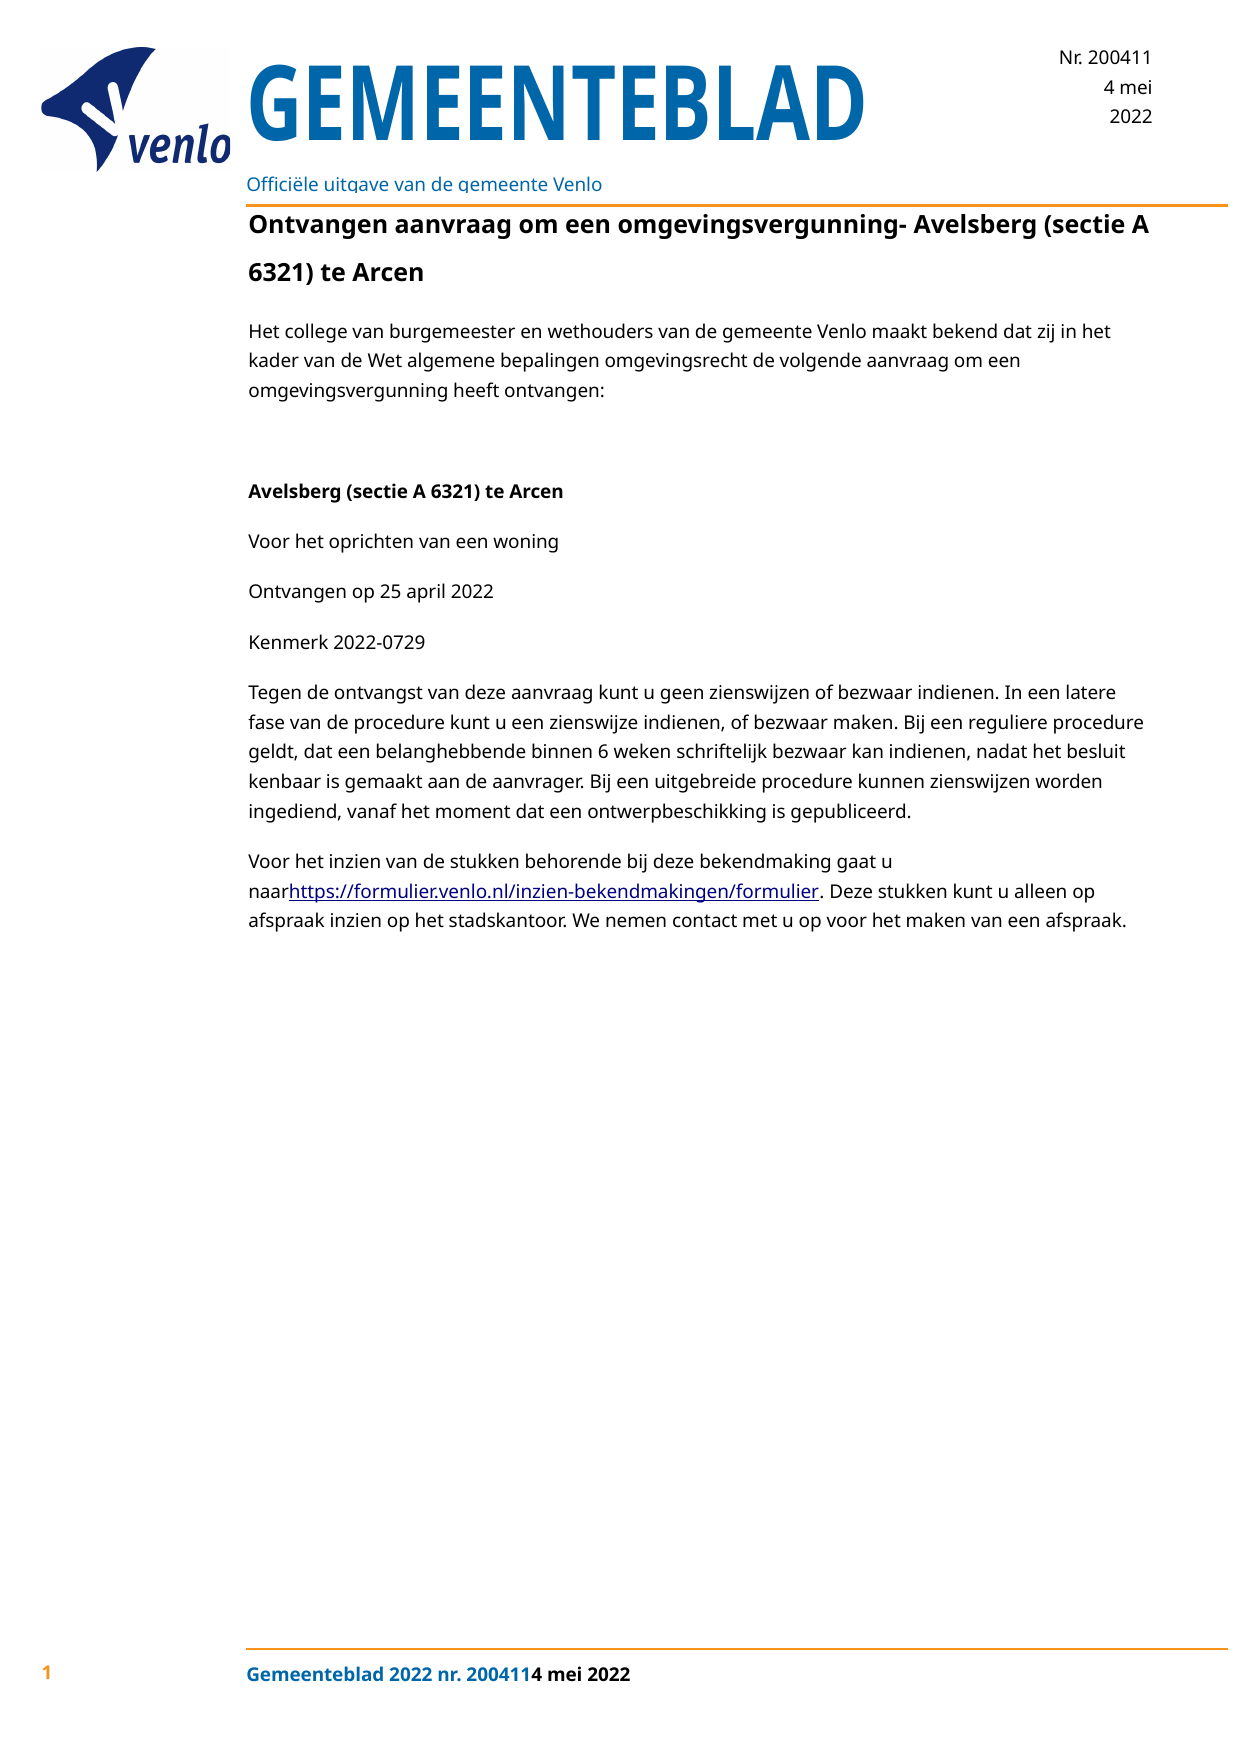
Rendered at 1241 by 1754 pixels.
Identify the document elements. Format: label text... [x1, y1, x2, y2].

text Kenmerk 2022-0729 [248, 629, 1152, 655]
text Ontvangen op 25 april 2022 [248, 579, 1152, 604]
text Voor het oprichten van een woning [248, 528, 1152, 554]
text Voor het inzien van de stukken behorende bij deze bekendmaking gaat u naarhttps://formulier.venlo.nl/inzien-bekendmakingen/formulier. Deze stukken kunt u alleen op afspraak inzien op het stadskantoor. We nemen contact met u op voor het maken van een afspraak. [248, 848, 1152, 933]
text Avelsberg (sectie A 6321) te Arcen [248, 478, 1152, 504]
text Het college van burgemeester en wethouders van de gemeente Venlo maakt bekend dat zij in het kader van de Wet algemene bepalingen omgevingsrecht de volgende aanvraag om een omgevingsvergunning heeft ontvangen: [248, 318, 1152, 403]
picture [41, 47, 231, 172]
text Tegen de ontvangst van deze aanvraag kunt u geen zienswijzen of bezwaar indienen. In een latere fase van de procedure kunt u een zienswijze indienen, of bezwaar maken. Bij een reguliere procedure geldt, dat een belanghebbende binnen 6 weken schriftelijk bezwaar kan indienen, nadat het besluit kenbaar is gemaakt aan de aanvrager. Bij een uitgebreide procedure kunnen zienswijzen worden ingediend, vanaf het moment dat een ontwerpbeschikking is gepubliceerd. [248, 679, 1152, 824]
text Ontvangen aanvraag om een omgevingsvergunning- Avelsberg (sectie A 6321) te Arcen [248, 207, 1152, 288]
